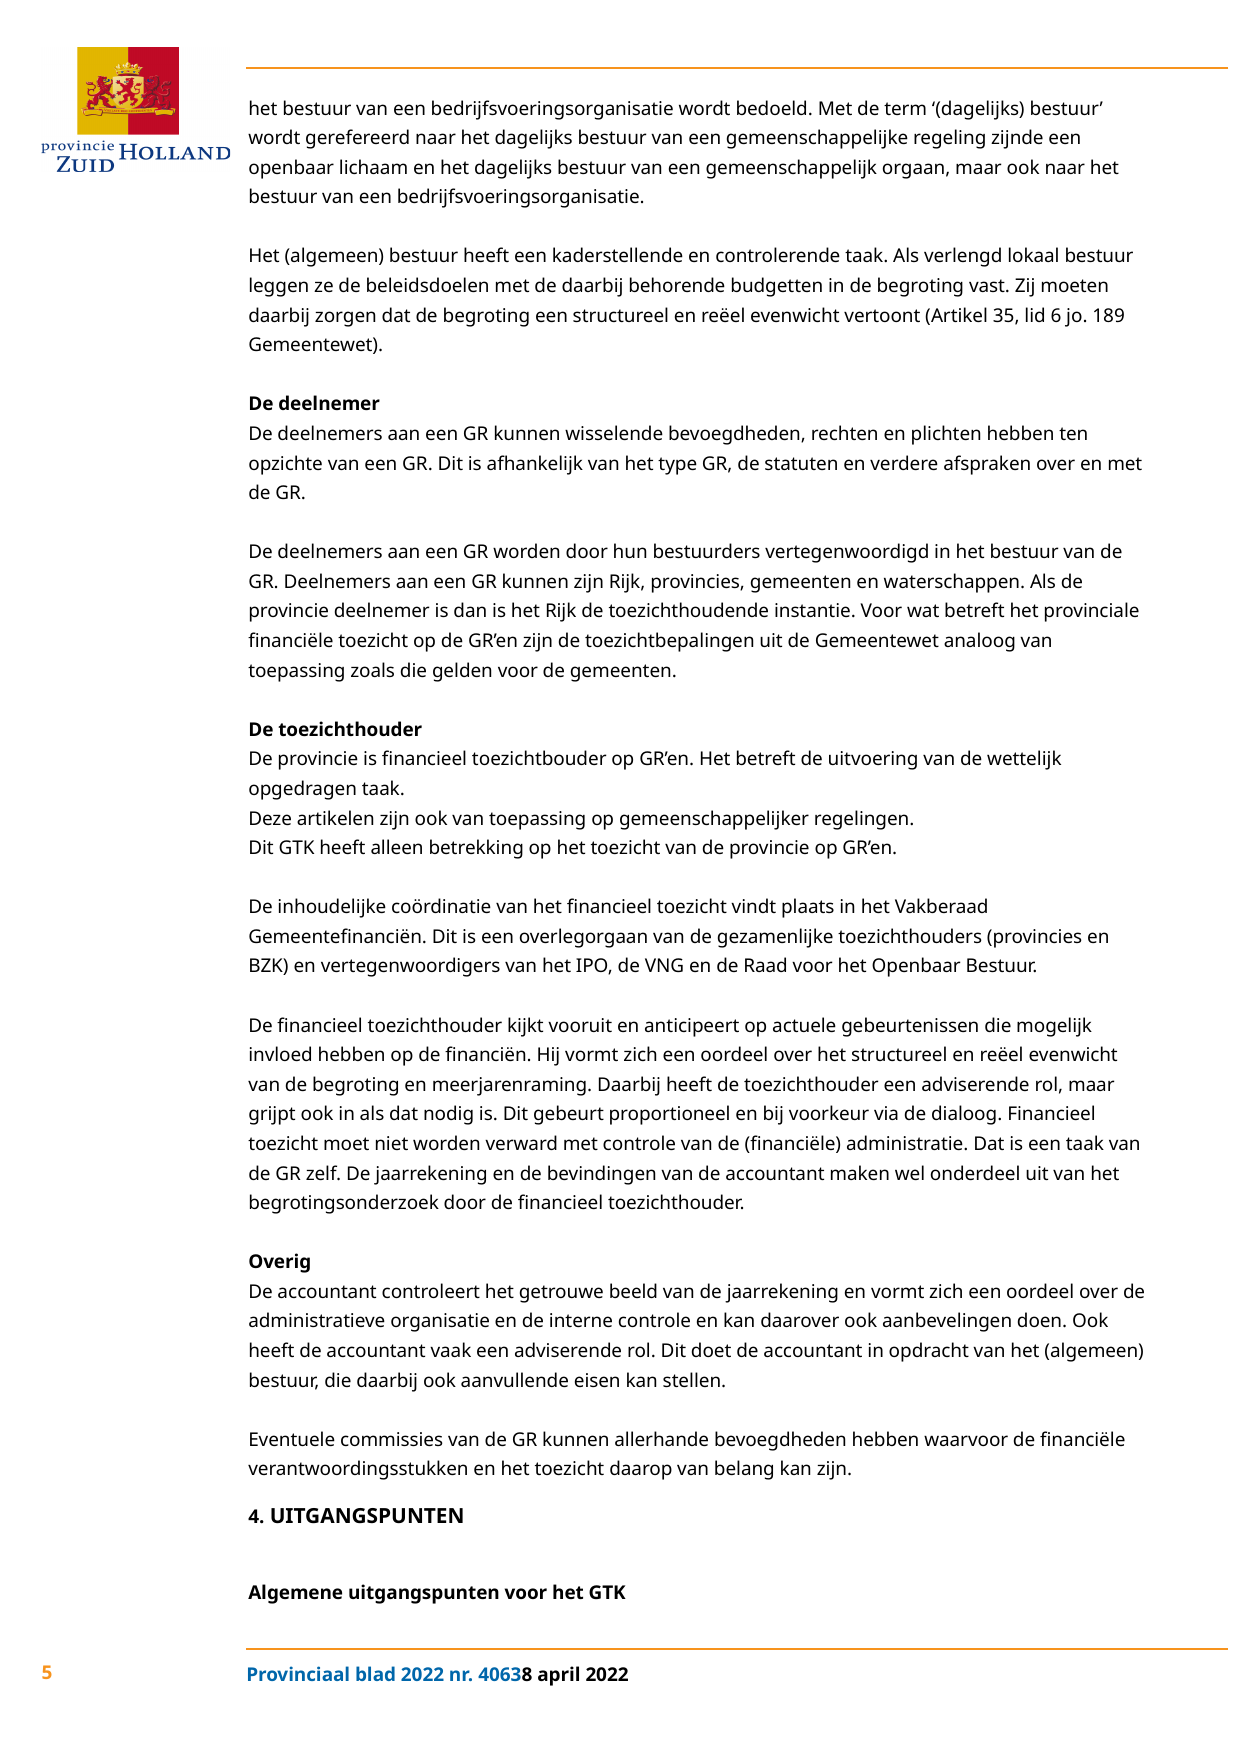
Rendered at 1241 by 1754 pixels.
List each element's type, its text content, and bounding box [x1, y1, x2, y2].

text De inhoudelijke coördinatie van het financieel toezicht vindt plaats in het Vakberaad Gemeentefinanciën. Dit is een overlegorgaan van de gezamenlijke toezichthouders (provincies en BZK) en vertegenwoordigers van het IPO, de VNG en de Raad voor het Openbaar Bestuur. [248, 893, 1152, 978]
text Overig [248, 1248, 1152, 1274]
picture [41, 47, 231, 172]
text het bestuur van een bedrijfsvoeringsorganisatie wordt bedoeld. Met de term ‘(dagelijks) bestuur’ wordt gerefereerd naar het dagelijks bestuur van een gemeenschappelijke regeling zijnde een openbaar lichaam en het dagelijks bestuur van een gemeenschappelijk orgaan, maar ook naar het bestuur van een bedrijfsvoeringsorganisatie. [248, 95, 1152, 209]
text De deelnemers aan een GR kunnen wisselende bevoegdheden, rechten en plichten hebben ten opzichte van een GR. Dit is afhankelijk van het type GR, de statuten en verdere afspraken over en met de GR. [248, 420, 1152, 505]
text Algemene uitgangspunten voor het GTK [248, 1579, 1152, 1605]
text 4. UITGANGSPUNTEN [248, 1501, 1152, 1530]
text De accountant controleert het getrouwe beeld van de jaarrekening en vormt zich een oordeel over de administratieve organisatie en de interne controle en kan daarover ook aanbevelingen doen. Ook heeft de accountant vaak een adviserende rol. Dit doet de accountant in opdracht van het (algemeen) bestuur, die daarbij ook aanvullende eisen kan stellen. [248, 1278, 1152, 1393]
text De financieel toezichthouder kijkt vooruit en anticipeert op actuele gebeurtenissen die mogelijk invloed hebben op de financiën. Hij vormt zich een oordeel over het structureel en reëel evenwicht van de begroting en meerjarenraming. Daarbij heeft de toezichthouder een adviserende rol, maar grijpt ook in als dat nodig is. Dit gebeurt proportioneel en bij voorkeur via de dialoog. Financieel toezicht moet niet worden verward met controle van de (financiële) administratie. Dat is een taak van de GR zelf. De jaarrekening en de bevindingen van de accountant maken wel onderdeel uit van het begrotingsonderzoek door de financieel toezichthouder. [248, 1012, 1152, 1215]
text Eventuele commissies van de GR kunnen allerhande bevoegdheden hebben waarvoor de financiële verantwoordingsstukken en het toezicht daarop van belang kan zijn. [248, 1426, 1152, 1481]
text De deelnemer [248, 391, 1152, 416]
text Deze artikelen zijn ook van toepassing op gemeenschappelijker regelingen. [248, 805, 1152, 831]
text De toezichthouder [248, 716, 1152, 742]
text Het (algemeen) bestuur heeft een kaderstellende en controlerende taak. Als verlengd lokaal bestuur leggen ze de beleidsdoelen met de daarbij behorende budgetten in de begroting vast. Zij moeten daarbij zorgen dat de begroting een structureel en reëel evenwicht vertoont (Artikel 35, lid 6 jo. 189 Gemeentewet). [248, 243, 1152, 357]
text Dit GTK heeft alleen betrekking op het toezicht van de provincie op GR’en. [248, 834, 1152, 860]
text De deelnemers aan een GR worden door hun bestuurders vertegenwoordigd in het bestuur van de GR. Deelnemers aan een GR kunnen zijn Rijk, provincies, gemeenten en waterschappen. Als de provincie deelnemer is dan is het Rijk de toezichthoudende instantie. Voor wat betreft het provinciale financiële toezicht op de GR’en zijn de toezichtbepalingen uit de Gemeentewet analoog van toepassing zoals die gelden voor de gemeenten. [248, 538, 1152, 683]
text De provincie is financieel toezichtbouder op GR’en. Het betreft de uitvoering van de wettelijk opgedragen taak. [248, 746, 1152, 801]
